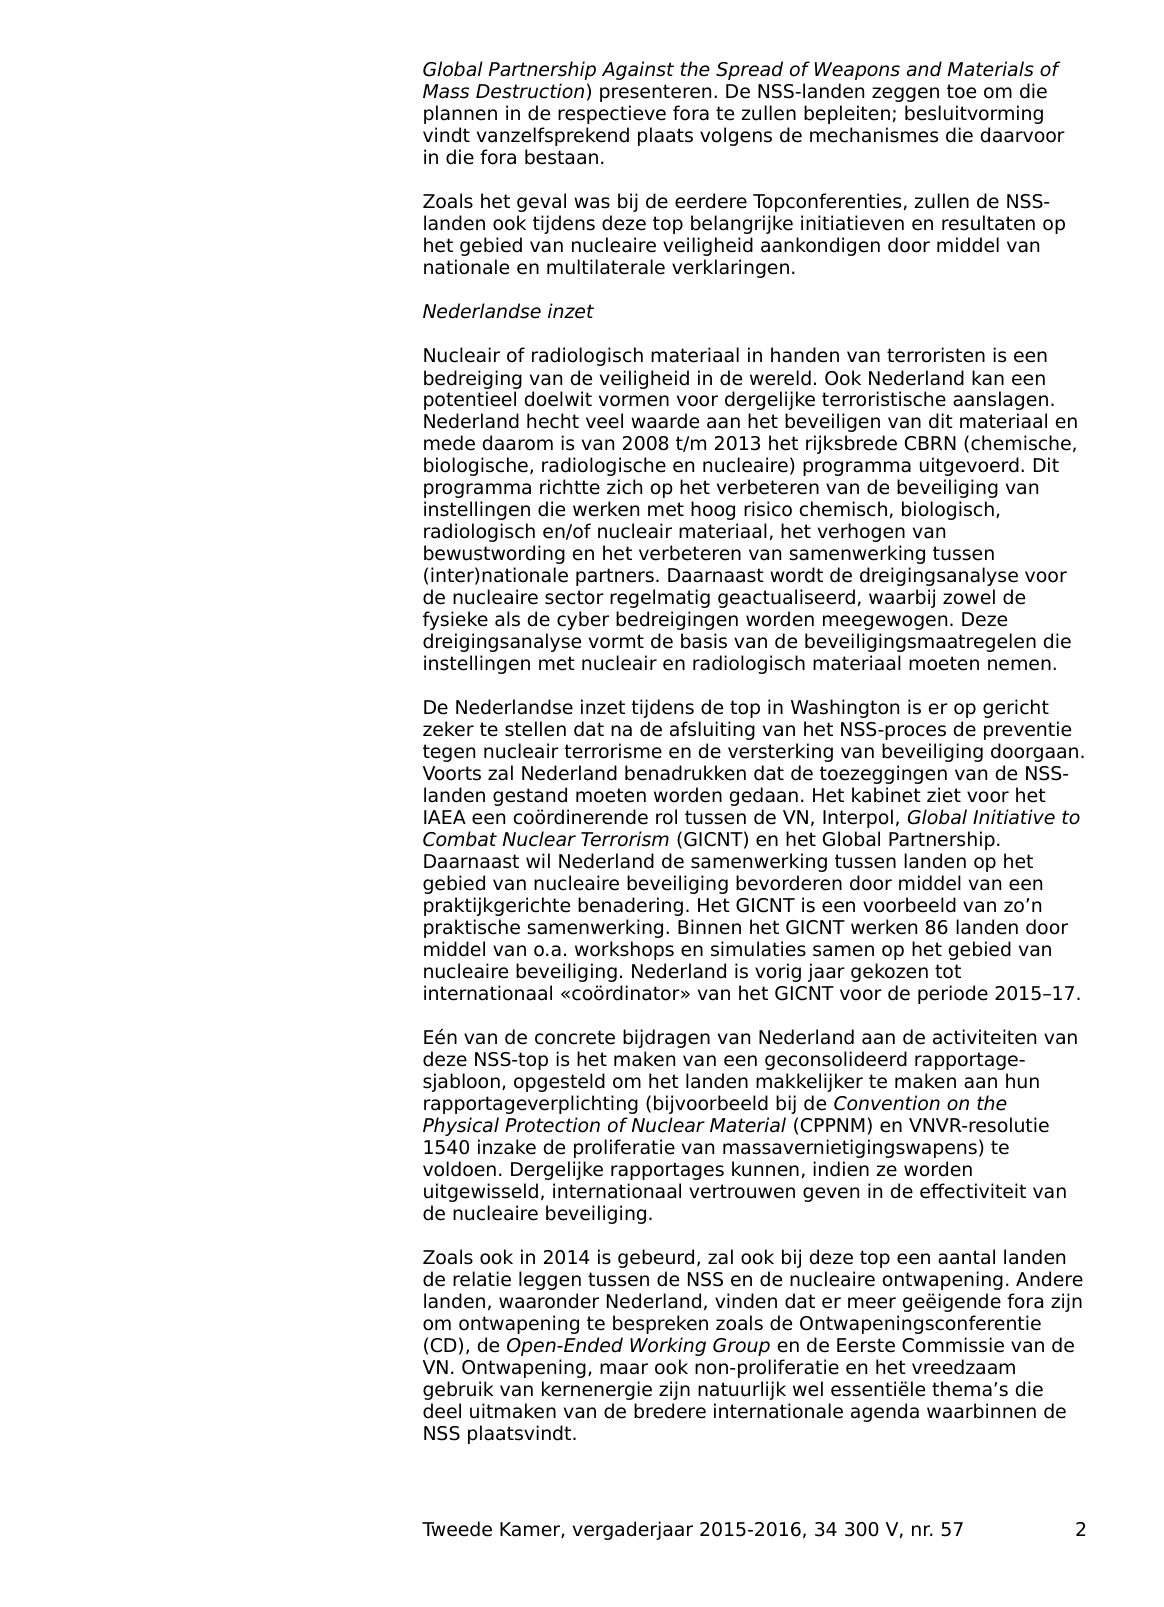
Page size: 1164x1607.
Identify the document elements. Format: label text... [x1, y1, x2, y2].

subtitle Nederlandse inzet [422, 301, 1087, 323]
text Zoals het geval was bij de eerdere Topconferenties, zullen de NSS-landen ook tijdens deze top belangrijke initiatieven en resultaten op het gebied van nucleaire veiligheid aankondigen door middel van nationale en multilaterale verklaringen. [422, 191, 1087, 279]
text Nucleair of radiologisch materiaal in handen van terroristen is een bedreiging van de veiligheid in de wereld. Ook Nederland kan een potentieel doelwit vormen voor dergelijke terroristische aanslagen. Nederland hecht veel waarde aan het beveiligen van dit materiaal en mede daarom is van 2008 t/m 2013 het rijksbrede CBRN (chemische, biologische, radiologische en nucleaire) programma uitgevoerd. Dit programma richtte zich op het verbeteren van de beveiliging van instellingen die werken met hoog risico chemisch, biologisch, radiologisch en/of nucleair materiaal, het verhogen van bewustwording en het verbeteren van samenwerking tussen (inter)nationale partners. Daarnaast wordt de dreigingsanalyse voor de nucleaire sector regelmatig geactualiseerd, waarbij zowel de fysieke als de cyber bedreigingen worden meegewogen. Deze dreigingsanalyse vormt de basis van de beveiligingsmaatregelen die instellingen met nucleair en radiologisch materiaal moeten nemen. [422, 345, 1087, 675]
text De Nederlandse inzet tijdens de top in Washington is er op gericht zeker te stellen dat na de afsluiting van het NSS-proces de preventie tegen nucleair terrorisme en de versterking van beveiliging doorgaan. Voorts zal Nederland benadrukken dat de toezeggingen van de NSS-landen gestand moeten worden gedaan. Het kabinet ziet voor het IAEA een coördinerende rol tussen de VN, Interpol, Global Initiative to Combat Nuclear Terrorism (GICNT) en het Global Partnership. Daarnaast wil Nederland de samenwerking tussen landen op het gebied van nucleaire beveiliging bevorderen door middel van een praktijkgerichte benadering. Het GICNT is een voorbeeld van zo’n praktische samenwerking. Binnen het GICNT werken 86 landen door middel van o.a. workshops en simulaties samen op het gebied van nucleaire beveiliging. Nederland is vorig jaar gekozen tot internationaal «coördinator» van het GICNT voor de periode 2015–17. [422, 697, 1087, 1005]
text Eén van de concrete bijdragen van Nederland aan de activiteiten van deze NSS-top is het maken van een geconsolideerd rapportage-sjabloon, opgesteld om het landen makkelijker te maken aan hun rapportageverplichting (bijvoorbeeld bij de Convention on the Physical Protection of Nuclear Material (CPPNM) en VNVR-resolutie 1540 inzake de proliferatie van massavernietigingswapens) te voldoen. Dergelijke rapportages kunnen, indien ze worden uitgewisseld, internationaal vertrouwen geven in de effectiviteit van de nucleaire beveiliging. [422, 1027, 1087, 1225]
text Global Partnership Against the Spread of Weapons and Materials of Mass Destruction) presenteren. De NSS-landen zeggen toe om die plannen in de respectieve fora te zullen bepleiten; besluitvorming vindt vanzelfsprekend plaats volgens de mechanismes die daarvoor in die fora bestaan. [422, 59, 1087, 169]
text Zoals ook in 2014 is gebeurd, zal ook bij deze top een aantal landen de relatie leggen tussen de NSS en de nucleaire ontwapening. Andere landen, waaronder Nederland, vinden dat er meer geëigende fora zijn om ontwapening te bespreken zoals de Ontwapeningsconferentie (CD), de Open-Ended Working Group en de Eerste Commissie van de VN. Ontwapening, maar ook non-proliferatie en het vreedzaam gebruik van kernenergie zijn natuurlijk wel essentiële thema’s die deel uitmaken van de bredere internationale agenda waarbinnen de NSS plaatsvindt. [422, 1247, 1087, 1445]
